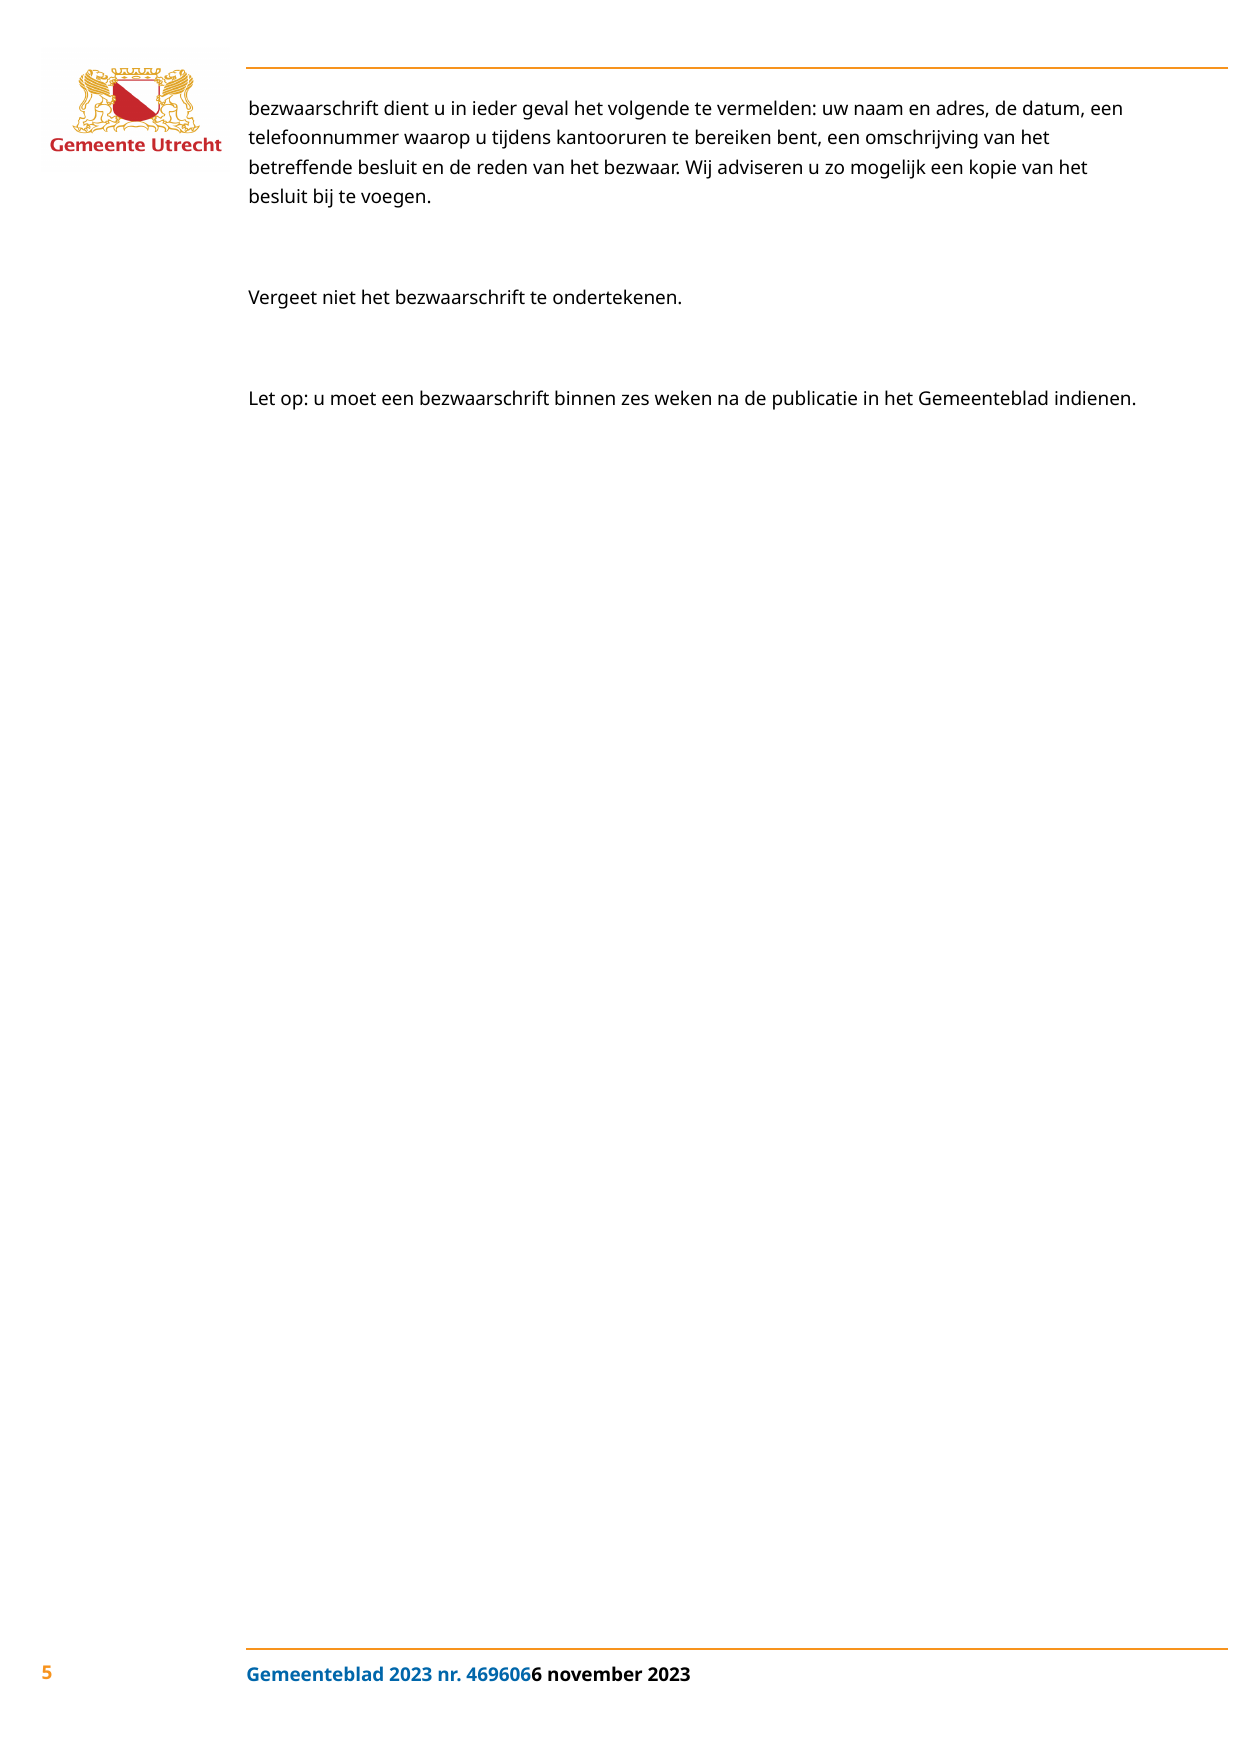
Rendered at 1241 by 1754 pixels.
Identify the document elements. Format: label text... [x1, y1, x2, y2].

text Vergeet niet het bezwaarschrift te ondertekenen. [248, 284, 1152, 310]
text bezwaarschrift dient u in ieder geval het volgende te vermelden: uw naam en adres, de datum, een telefoonnummer waarop u tijdens kantooruren te bereiken bent, een omschrijving van het betreffende besluit en de reden van het bezwaar. Wij adviseren u zo mogelijk een kopie van het besluit bij te voegen. [248, 95, 1152, 209]
picture [41, 47, 231, 172]
text Let op: u moet een bezwaarschrift binnen zes weken na de publicatie in het Gemeenteblad indienen. [248, 385, 1152, 411]
